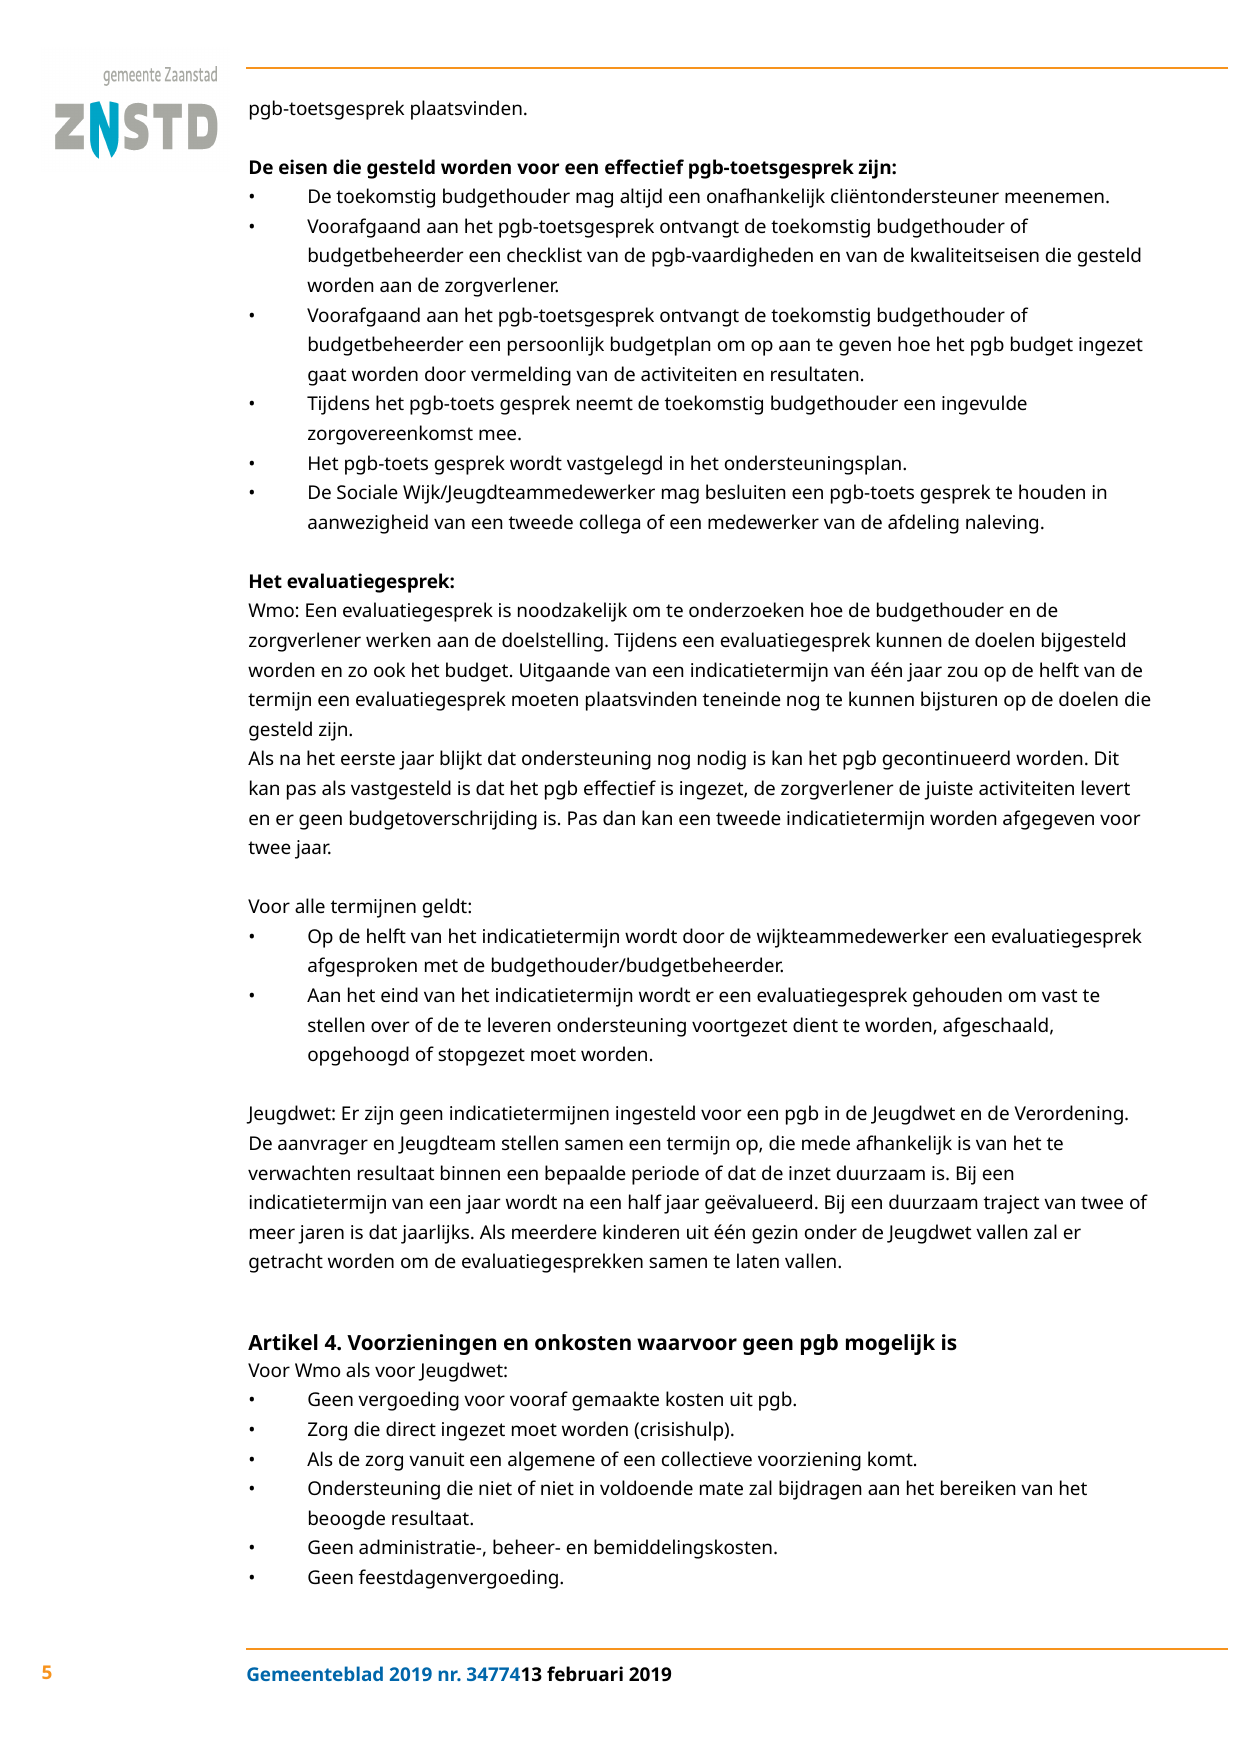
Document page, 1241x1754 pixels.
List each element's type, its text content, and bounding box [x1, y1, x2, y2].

text Als na het eerste jaar blijkt dat ondersteuning nog nodig is kan het pgb gecontinueerd worden. Dit kan pas als vastgesteld is dat het pgb effectief is ingezet, de zorgverlener de juiste activiteiten levert en er geen budgetoverschrijding is. Pas dan kan een tweede indicatietermijn worden afgegeven voor twee jaar. [248, 746, 1152, 860]
text De eisen die gesteld worden voor een effectief pgb-toetsgesprek zijn: [248, 154, 1152, 180]
list Het pgb-toets gesprek wordt vastgelegd in het ondersteuningsplan. [248, 450, 1152, 476]
list Ondersteuning die niet of niet in voldoende mate zal bijdragen aan het bereiken van het beoogde resultaat. [248, 1475, 1152, 1531]
list Tijdens het pgb-toets gesprek neemt de toekomstig budgethouder een ingevulde zorgovereenkomst mee. [248, 391, 1152, 446]
text Artikel 4. Voorzieningen en onkosten waarvoor geen pgb mogelijk is [248, 1328, 1152, 1357]
list Geen administratie-, beheer- en bemiddelingskosten. [248, 1534, 1152, 1560]
text Jeugdwet: Er zijn geen indicatietermijnen ingesteld voor een pgb in de Jeugdwet en de Verordening. De aanvrager en Jeugdteam stellen samen een termijn op, die mede afhankelijk is van het te verwachten resultaat binnen een bepaalde periode of dat de inzet duurzaam is. Bij een indicatietermijn van een jaar wordt na een half jaar geëvalueerd. Bij een duurzaam traject van twee of meer jaren is dat jaarlijks. Als meerdere kinderen uit één gezin onder de Jeugdwet vallen zal er getracht worden om de evaluatiegesprekken samen te laten vallen. [248, 1101, 1152, 1274]
list Voorafgaand aan het pgb-toetsgesprek ontvangt de toekomstig budgethouder of budgetbeheerder een checklist van de pgb-vaardigheden en van de kwaliteitseisen die gesteld worden aan de zorgverlener. [248, 213, 1152, 298]
list Geen feestdagenvergoeding. [248, 1564, 1152, 1590]
text Voor alle termijnen geldt: [248, 893, 1152, 919]
list De Sociale Wijk/Jeugdteammedewerker mag besluiten een pgb-toets gesprek te houden in aanwezigheid van een tweede collega of een medewerker van de afdeling naleving. [248, 479, 1152, 535]
list Zorg die direct ingezet moet worden (crisishulp). [248, 1416, 1152, 1442]
list Geen vergoeding voor vooraf gemaakte kosten uit pgb. [248, 1387, 1152, 1412]
list Aan het eind van het indicatietermijn wordt er een evaluatiegesprek gehouden om vast te stellen over of de te leveren ondersteuning voortgezet dient te worden, afgeschaald, opgehoogd of stopgezet moet worden. [248, 982, 1152, 1067]
list Op de helft van het indicatietermijn wordt door de wijkteammedewerker een evaluatiegesprek afgesproken met de budgethouder/budgetbeheerder. [248, 923, 1152, 978]
text Wmo: Een evaluatiegesprek is noodzakelijk om te onderzoeken hoe de budgethouder en de zorgverlener werken aan de doelstelling. Tijdens een evaluatiegesprek kunnen de doelen bijgesteld worden en zo ook het budget. Uitgaande van een indicatietermijn van één jaar zou op de helft van de termijn een evaluatiegesprek moeten plaatsvinden teneinde nog te kunnen bijsturen op de doelen die gesteld zijn. [248, 598, 1152, 742]
text Voor Wmo als voor Jeugdwet: [248, 1357, 1152, 1383]
picture [41, 47, 231, 172]
text pgb-toetsgesprek plaatsvinden. [248, 95, 1152, 121]
list De toekomstig budgethouder mag altijd een onafhankelijk cliëntondersteuner meenemen. [248, 183, 1152, 209]
list Voorafgaand aan het pgb-toetsgesprek ontvangt de toekomstig budgethouder of budgetbeheerder een persoonlijk budgetplan om op aan te geven hoe het pgb budget ingezet gaat worden door vermelding van de activiteiten en resultaten. [248, 302, 1152, 387]
list Als de zorg vanuit een algemene of een collectieve voorziening komt. [248, 1446, 1152, 1471]
text Het evaluatiegesprek: [248, 568, 1152, 594]
